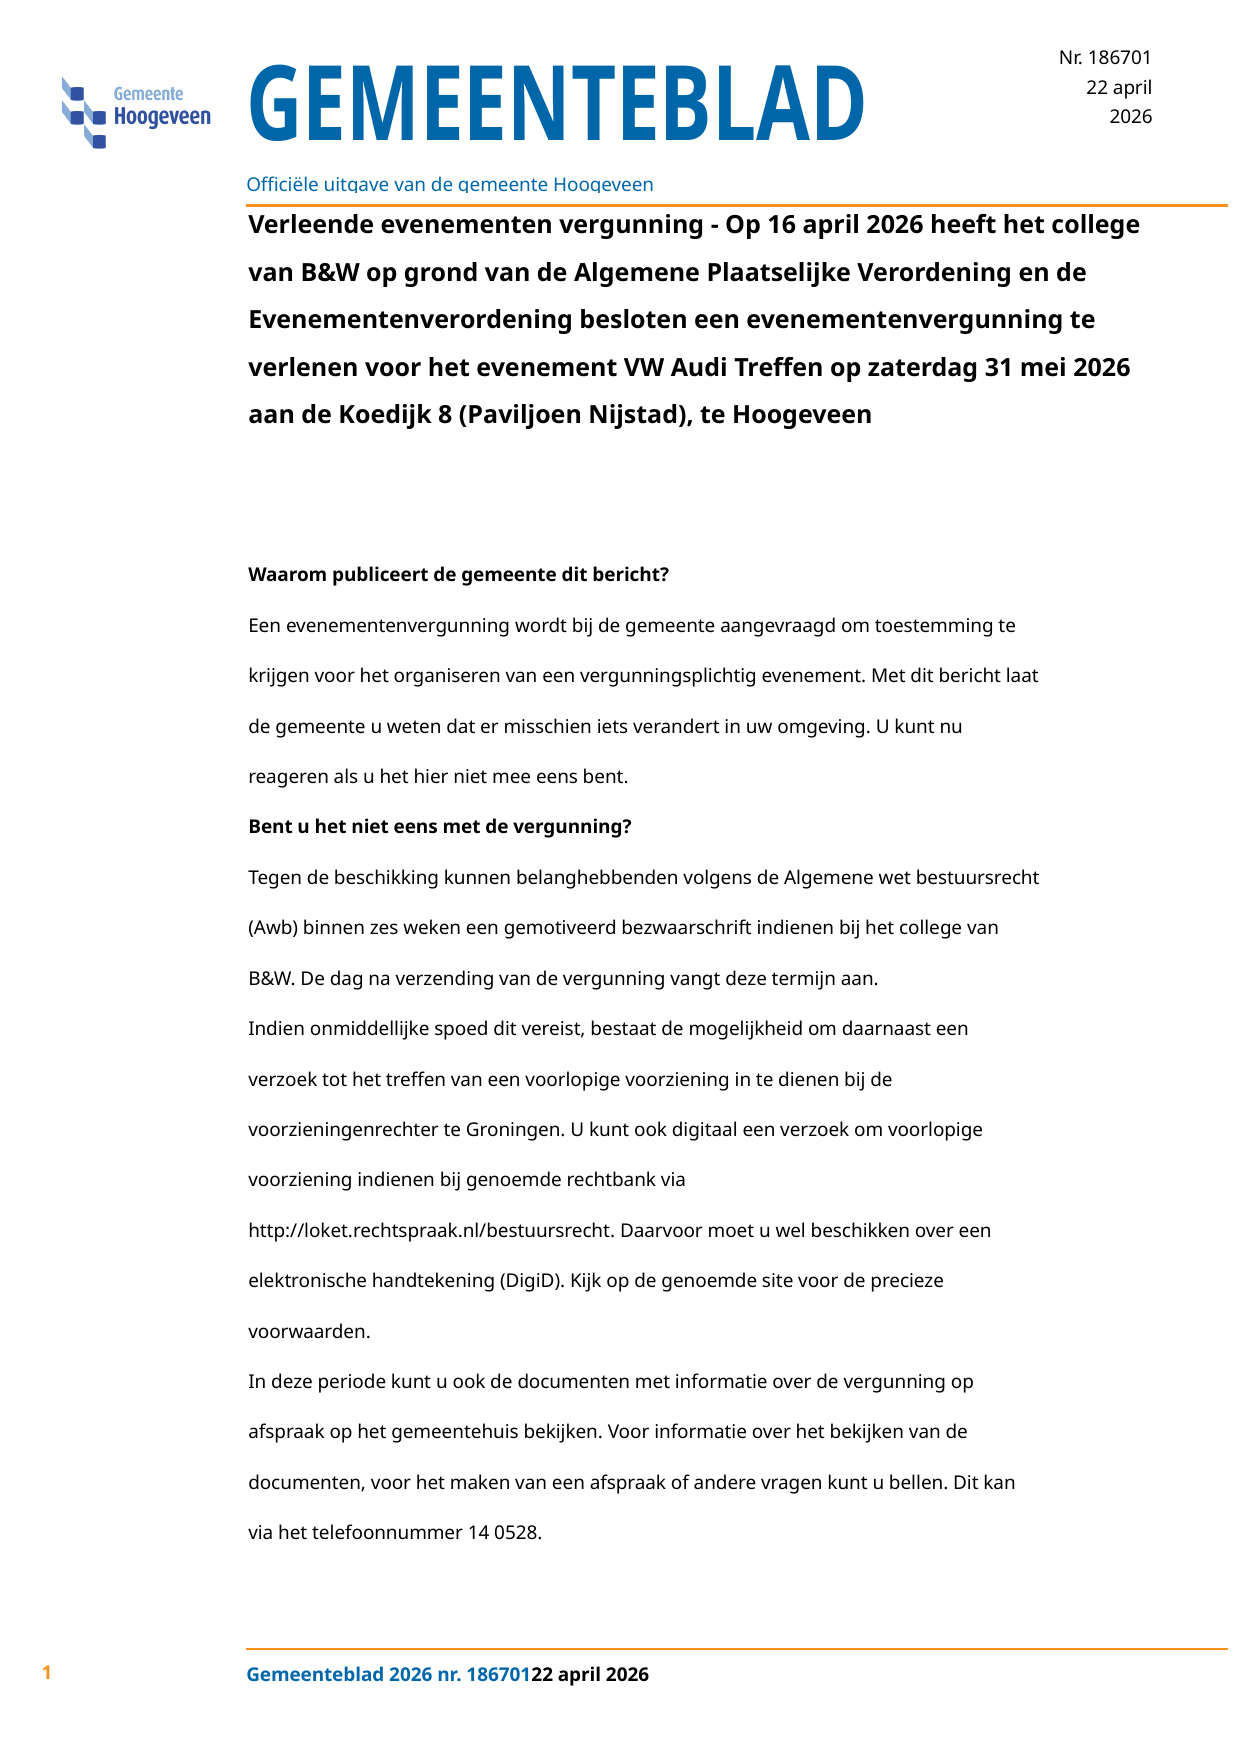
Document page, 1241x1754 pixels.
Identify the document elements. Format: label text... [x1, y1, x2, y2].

text Waarom publiceert de gemeente dit bericht? [248, 562, 1152, 587]
text afspraak op het gemeentehuis bekijken. Voor informatie over het bekijken van de [248, 1419, 1152, 1444]
text verzoek tot het treffen van een voorlopige voorziening in te dienen bij de [248, 1066, 1152, 1091]
text Een evenementenvergunning wordt bij de gemeente aangevraagd om toestemming te [248, 612, 1152, 638]
text http://loket.rechtspraak.nl/bestuursrecht. Daarvoor moet u wel beschikken over een [248, 1217, 1152, 1243]
text B&W. De dag na verzending van de vergunning vangt deze termijn aan. [248, 965, 1152, 991]
text Bent u het niet eens met de vergunning? [248, 814, 1152, 839]
text Verleende evenementen vergunning - Op 16 april 2026 heeft het college van B&W op grond van de Algemene Plaatselijke Verordening en de Evenementenverordening besloten een evenementenvergunning te verlenen voor het evenement VW Audi Treffen op zaterdag 31 mei 2026 aan de Koedijk 8 (Paviljoen Nijstad), te Hoogeveen [248, 207, 1152, 431]
text Tegen de beschikking kunnen belanghebbenden volgens de Algemene wet bestuursrecht [248, 864, 1152, 890]
picture [41, 47, 231, 172]
text voorzieningenrechter te Groningen. U kunt ook digitaal een verzoek om voorlopige [248, 1116, 1152, 1142]
text documenten, voor het maken van een afspraak of andere vragen kunt u bellen. Dit kan [248, 1469, 1152, 1495]
text (Awb) binnen zes weken een gemotiveerd bezwaarschrift indienen bij het college van [248, 914, 1152, 940]
text Indien onmiddellijke spoed dit vereist, bestaat de mogelijkheid om daarnaast een [248, 1015, 1152, 1041]
text In deze periode kunt u ook de documenten met informatie over de vergunning op [248, 1368, 1152, 1394]
text voorziening indienen bij genoemde rechtbank via [248, 1167, 1152, 1192]
text voorwaarden. [248, 1318, 1152, 1343]
text elektronische handtekening (DigiD). Kijk op de genoemde site voor de precieze [248, 1267, 1152, 1293]
text de gemeente u weten dat er misschien iets verandert in uw omgeving. U kunt nu [248, 713, 1152, 738]
text krijgen voor het organiseren van een vergunningsplichtig evenement. Met dit bericht laat [248, 662, 1152, 688]
text via het telefoonnummer 14 0528. [248, 1519, 1152, 1545]
text reageren als u het hier niet mee eens bent. [248, 763, 1152, 789]
